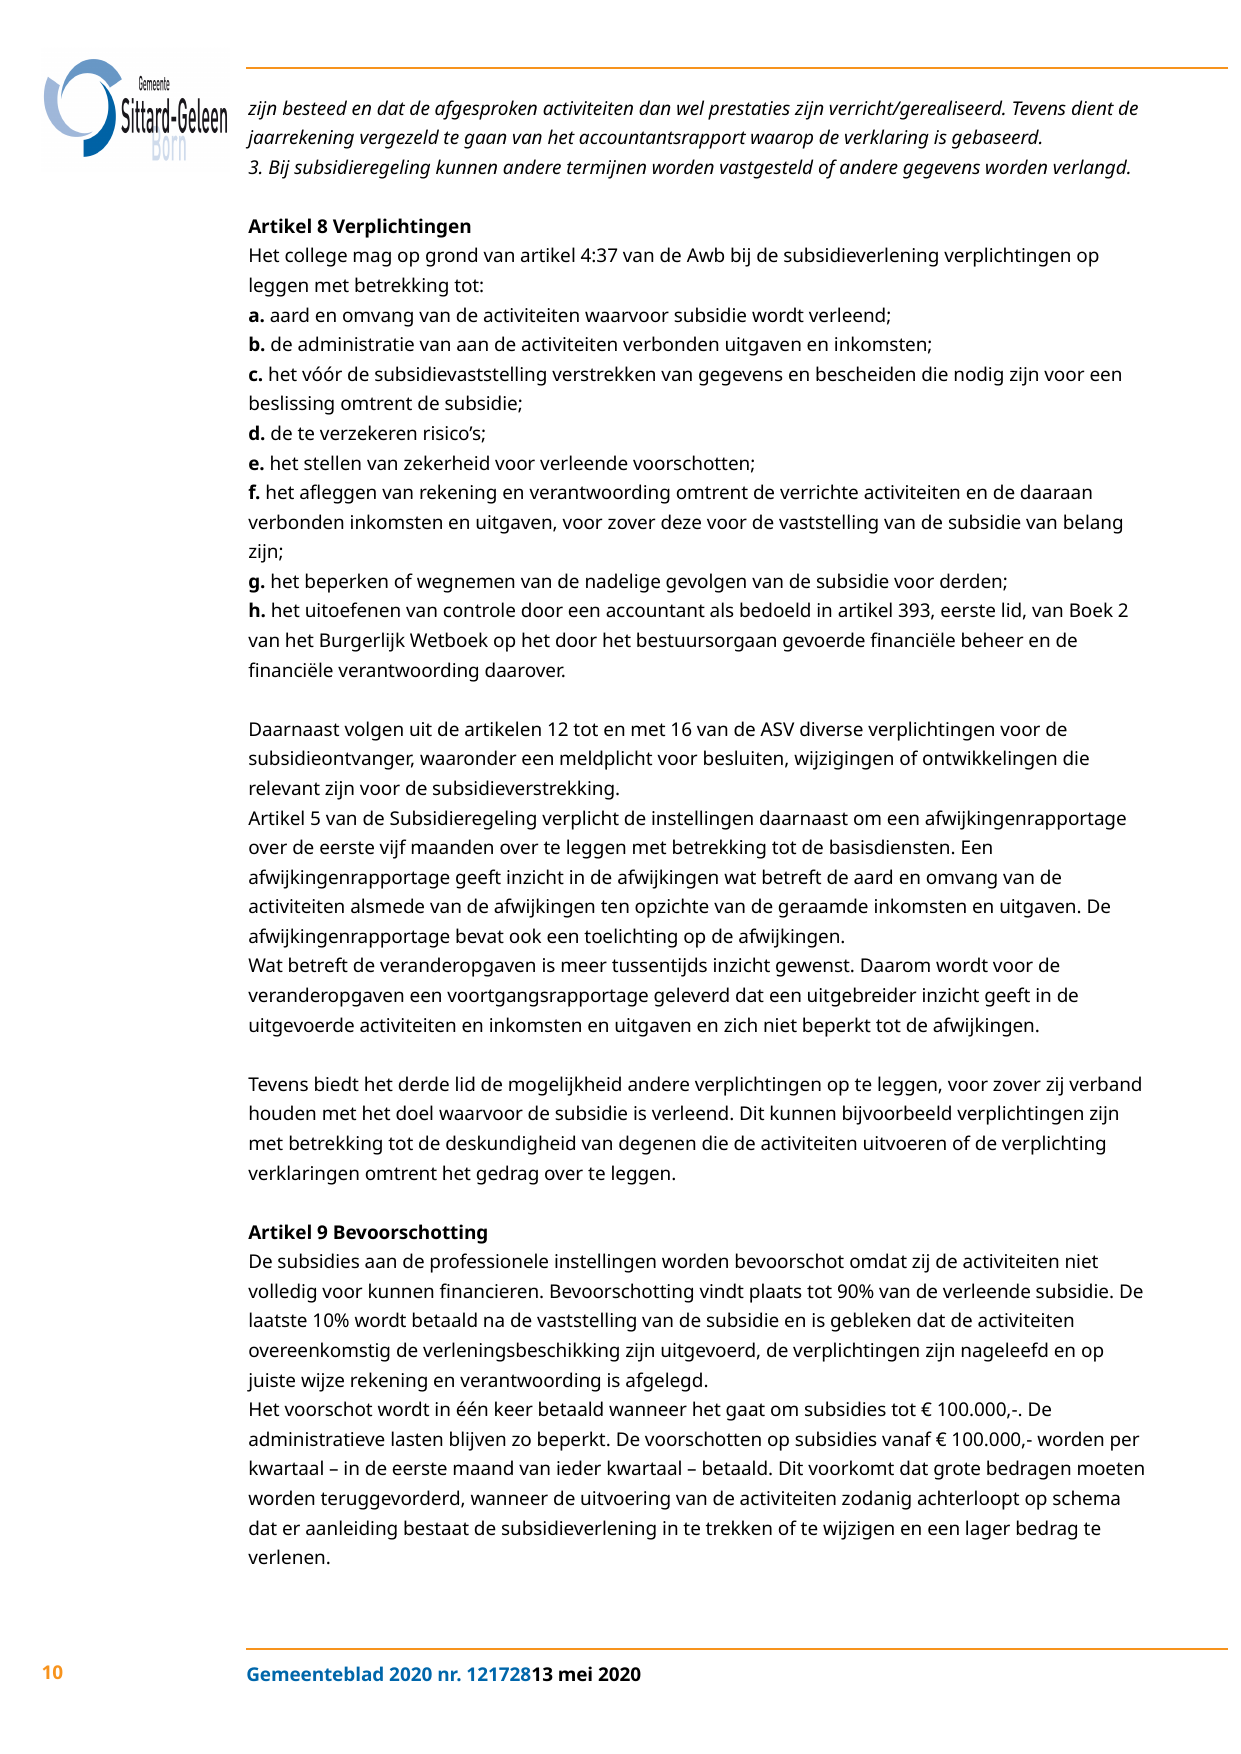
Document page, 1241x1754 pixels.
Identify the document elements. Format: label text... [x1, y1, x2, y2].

text d. de te verzekeren risico’s; [248, 420, 1152, 446]
text De subsidies aan de professionele instellingen worden bevoorschot omdat zij de activiteiten niet volledig voor kunnen financieren. Bevoorschotting vindt plaats tot 90% van de verleende subsidie. De laatste 10% wordt betaald na de vaststelling van de subsidie en is gebleken dat de activiteiten overeenkomstig de verleningsbeschikking zijn uitgevoerd, de verplichtingen zijn nageleefd en op juiste wijze rekening en verantwoording is afgelegd. [248, 1248, 1152, 1393]
text Artikel 8 Verplichtingen [248, 213, 1152, 239]
text Artikel 9 Bevoorschotting [248, 1219, 1152, 1245]
text Daarnaast volgen uit de artikelen 12 tot en met 16 van de ASV diverse verplichtingen voor de subsidieontvanger, waaronder een meldplicht voor besluiten, wijzigingen of ontwikkelingen die relevant zijn voor de subsidieverstrekking. [248, 716, 1152, 801]
text 3. Bij subsidieregeling kunnen andere termijnen worden vastgesteld of andere gegevens worden verlangd. [248, 154, 1152, 180]
picture [41, 47, 231, 172]
text Het voorschot wordt in één keer betaald wanneer het gaat om subsidies tot € 100.000,-. De administratieve lasten blijven zo beperkt. De voorschotten op subsidies vanaf € 100.000,- worden per kwartaal – in de eerste maand van ieder kwartaal – betaald. Dit voorkomt dat grote bedragen moeten worden teruggevorderd, wanneer de uitvoering van de activiteiten zodanig achterloopt op schema dat er aanleiding bestaat de subsidieverlening in te trekken of te wijzigen en een lager bedrag te verlenen. [248, 1396, 1152, 1570]
text h. het uitoefenen van controle door een accountant als bedoeld in artikel 393, eerste lid, van Boek 2 van het Burgerlijk Wetboek op het door het bestuursorgaan gevoerde financiële beheer en de financiële verantwoording daarover. [248, 598, 1152, 683]
text b. de administratie van aan de activiteiten verbonden uitgaven en inkomsten; [248, 331, 1152, 357]
text f. het afleggen van rekening en verantwoording omtrent de verrichte activiteiten en de daaraan verbonden inkomsten en uitgaven, voor zover deze voor de vaststelling van de subsidie van belang zijn; [248, 479, 1152, 564]
text Wat betreft de veranderopgaven is meer tussentijds inzicht gewenst. Daarom wordt voor de veranderopgaven een voortgangsrapportage geleverd dat een uitgebreider inzicht geeft in de uitgevoerde activiteiten en inkomsten en uitgaven en zich niet beperkt tot de afwijkingen. [248, 953, 1152, 1038]
text e. het stellen van zekerheid voor verleende voorschotten; [248, 450, 1152, 476]
text Tevens biedt het derde lid de mogelijkheid andere verplichtingen op te leggen, voor zover zij verband houden met het doel waarvoor de subsidie is verleend. Dit kunnen bijvoorbeeld verplichtingen zijn met betrekking tot de deskundigheid van degenen die de activiteiten uitvoeren of de verplichting verklaringen omtrent het gedrag over te leggen. [248, 1071, 1152, 1186]
text Artikel 5 van de Subsidieregeling verplicht de instellingen daarnaast om een afwijkingenrapportage over de eerste vijf maanden over te leggen met betrekking tot de basisdiensten. Een afwijkingenrapportage geeft inzicht in de afwijkingen wat betreft de aard en omvang van de activiteiten alsmede van de afwijkingen ten opzichte van de geraamde inkomsten en uitgaven. De afwijkingenrapportage bevat ook een toelichting op de afwijkingen. [248, 805, 1152, 949]
text g. het beperken of wegnemen van de nadelige gevolgen van de subsidie voor derden; [248, 568, 1152, 594]
text zijn besteed en dat de afgesproken activiteiten dan wel prestaties zijn verricht/gerealiseerd. Tevens dient de jaarrekening vergezeld te gaan van het accountantsrapport waarop de verklaring is gebaseerd. [248, 95, 1152, 150]
text c. het vóór de subsidievaststelling verstrekken van gegevens en bescheiden die nodig zijn voor een beslissing omtrent de subsidie; [248, 361, 1152, 416]
text a. aard en omvang van de activiteiten waarvoor subsidie wordt verleend; [248, 302, 1152, 328]
text Het college mag op grond van artikel 4:37 van de Awb bij de subsidieverlening verplichtingen op leggen met betrekking tot: [248, 243, 1152, 298]
